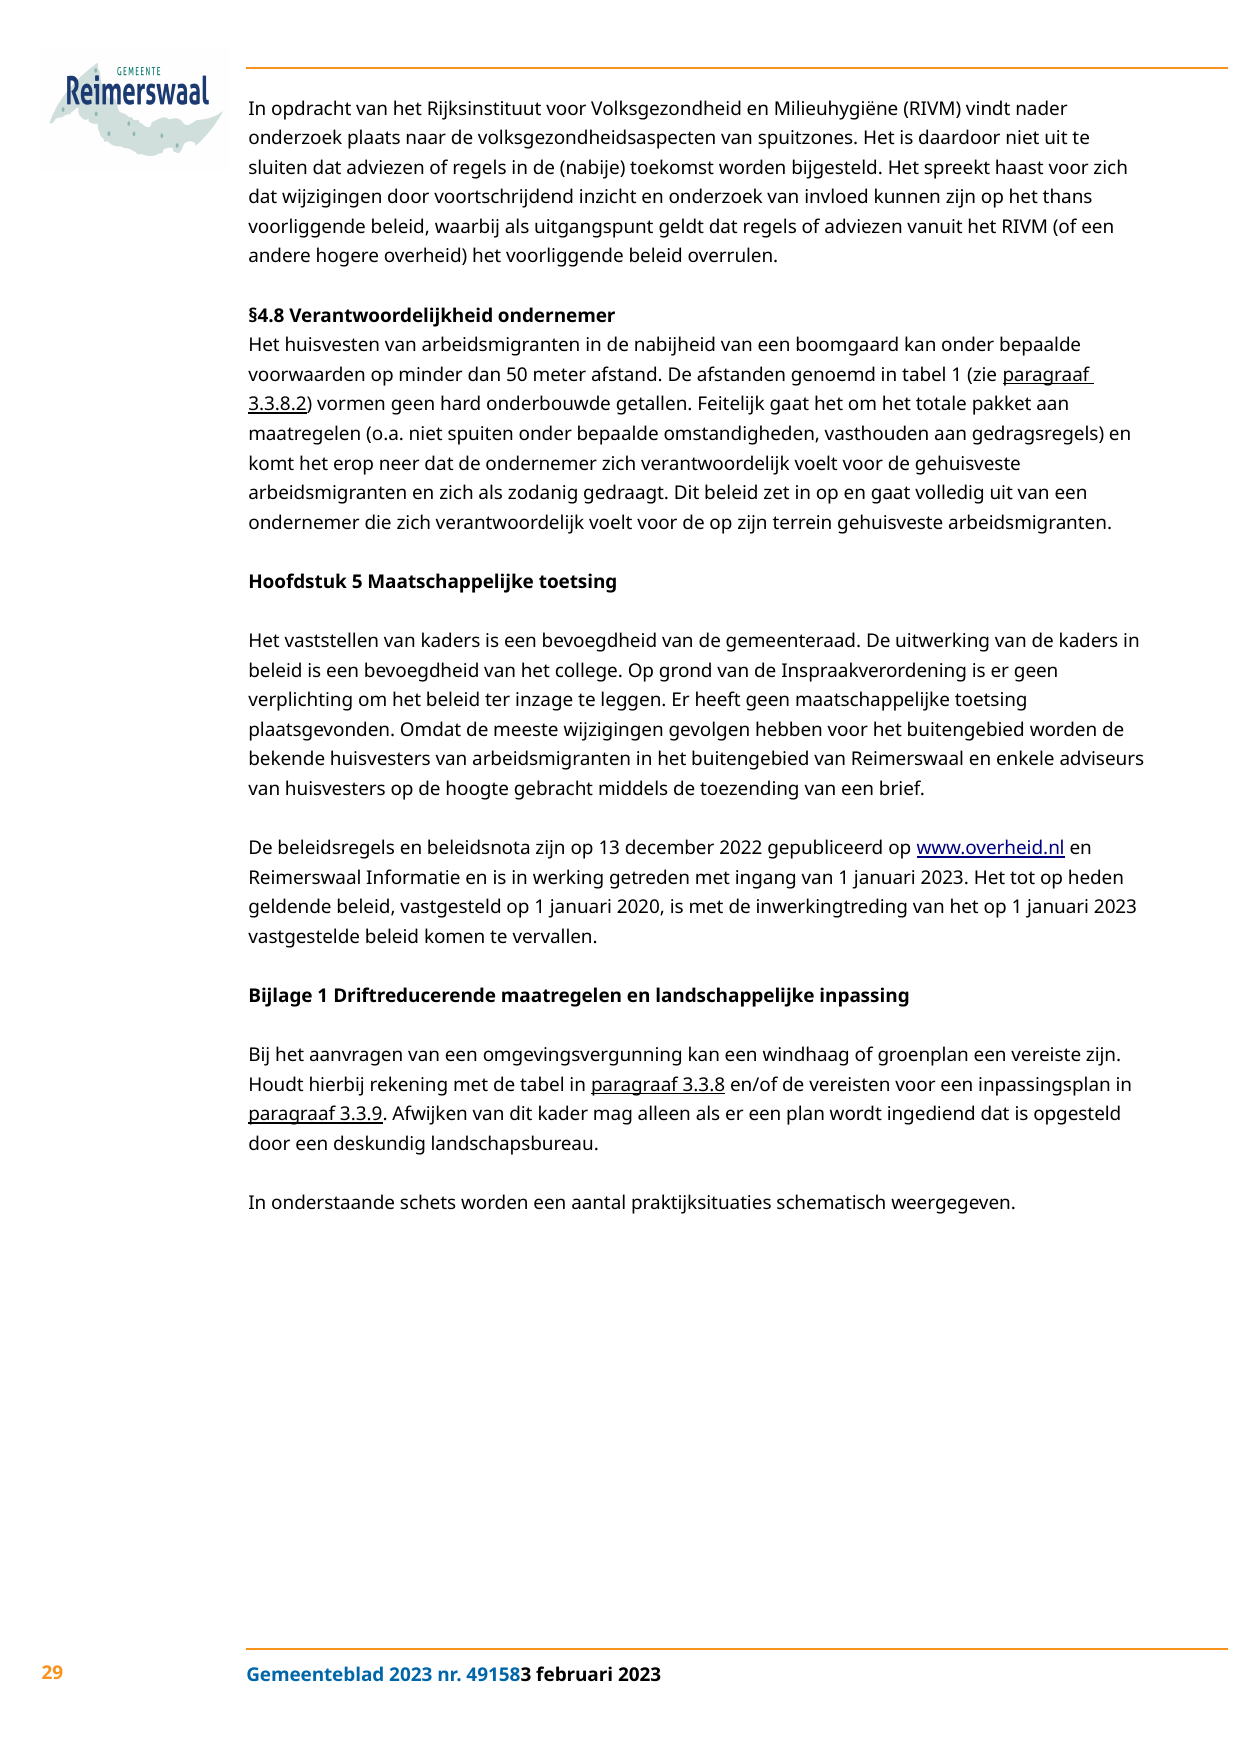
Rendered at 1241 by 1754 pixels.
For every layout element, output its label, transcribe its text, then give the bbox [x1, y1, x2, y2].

text In onderstaande schets worden een aantal praktijksituaties schematisch weergegeven. [248, 1189, 1152, 1215]
text In opdracht van het Rijksinstituut voor Volksgezondheid en Milieuhygiëne (RIVM) vindt nader onderzoek plaats naar de volksgezondheidsaspecten van spuitzones. Het is daardoor niet uit te sluiten dat adviezen of regels in de (nabije) toekomst worden bijgesteld. Het spreekt haast voor zich dat wijzigingen door voortschrijdend inzicht en onderzoek van invloed kunnen zijn op het thans voorliggende beleid, waarbij als uitgangspunt geldt dat regels of adviezen vanuit het RIVM (of een andere hogere overheid) het voorliggende beleid overrulen. [248, 95, 1152, 268]
text De beleidsregels en beleidsnota zijn op 13 december 2022 gepubliceerd op www.overheid.nl en Reimerswaal Informatie en is in werking getreden met ingang van 1 januari 2023. Het tot op heden geldende beleid, vastgesteld op 1 januari 2020, is met de inwerkingtreding van het op 1 januari 2023 vastgestelde beleid komen te vervallen. [248, 834, 1152, 949]
text Bijlage 1 Driftreducerende maatregelen en landschappelijke inpassing [248, 982, 1152, 1008]
text Het huisvesten van arbeidsmigranten in de nabijheid van een boomgaard kan onder bepaalde voorwaarden op minder dan 50 meter afstand. De afstanden genoemd in tabel 1 (zie paragraaf 3.3.8.2) vormen geen hard onderbouwde getallen. Feitelijk gaat het om het totale pakket aan maatregelen (o.a. niet spuiten onder bepaalde omstandigheden, vasthouden aan gedragsregels) en komt het erop neer dat de ondernemer zich verantwoordelijk voelt voor de gehuisveste arbeidsmigranten en zich als zodanig gedraagt. Dit beleid zet in op en gaat volledig uit van een ondernemer die zich verantwoordelijk voelt voor de op zijn terrein gehuisveste arbeidsmigranten. [248, 331, 1152, 535]
picture [41, 47, 231, 172]
text §4.8 Verantwoordelijkheid ondernemer [248, 302, 1152, 328]
text Hoofdstuk 5 Maatschappelijke toetsing [248, 568, 1152, 594]
text Bij het aanvragen van een omgevingsvergunning kan een windhaag of groenplan een vereiste zijn. Houdt hierbij rekening met de tabel in paragraaf 3.3.8 en/of de vereisten voor een inpassingsplan in paragraaf 3.3.9. Afwijken van dit kader mag alleen als er een plan wordt ingediend dat is opgesteld door een deskundig landschapsbureau. [248, 1041, 1152, 1156]
text Het vaststellen van kaders is een bevoegdheid van de gemeenteraad. De uitwerking van de kaders in beleid is een bevoegdheid van het college. Op grond van de Inspraakverordening is er geen verplichting om het beleid ter inzage te leggen. Er heeft geen maatschappelijke toetsing plaatsgevonden. Omdat de meeste wijzigingen gevolgen hebben voor het buitengebied worden de bekende huisvesters van arbeidsmigranten in het buitengebied van Reimerswaal en enkele adviseurs van huisvesters op de hoogte gebracht middels de toezending van een brief. [248, 627, 1152, 801]
